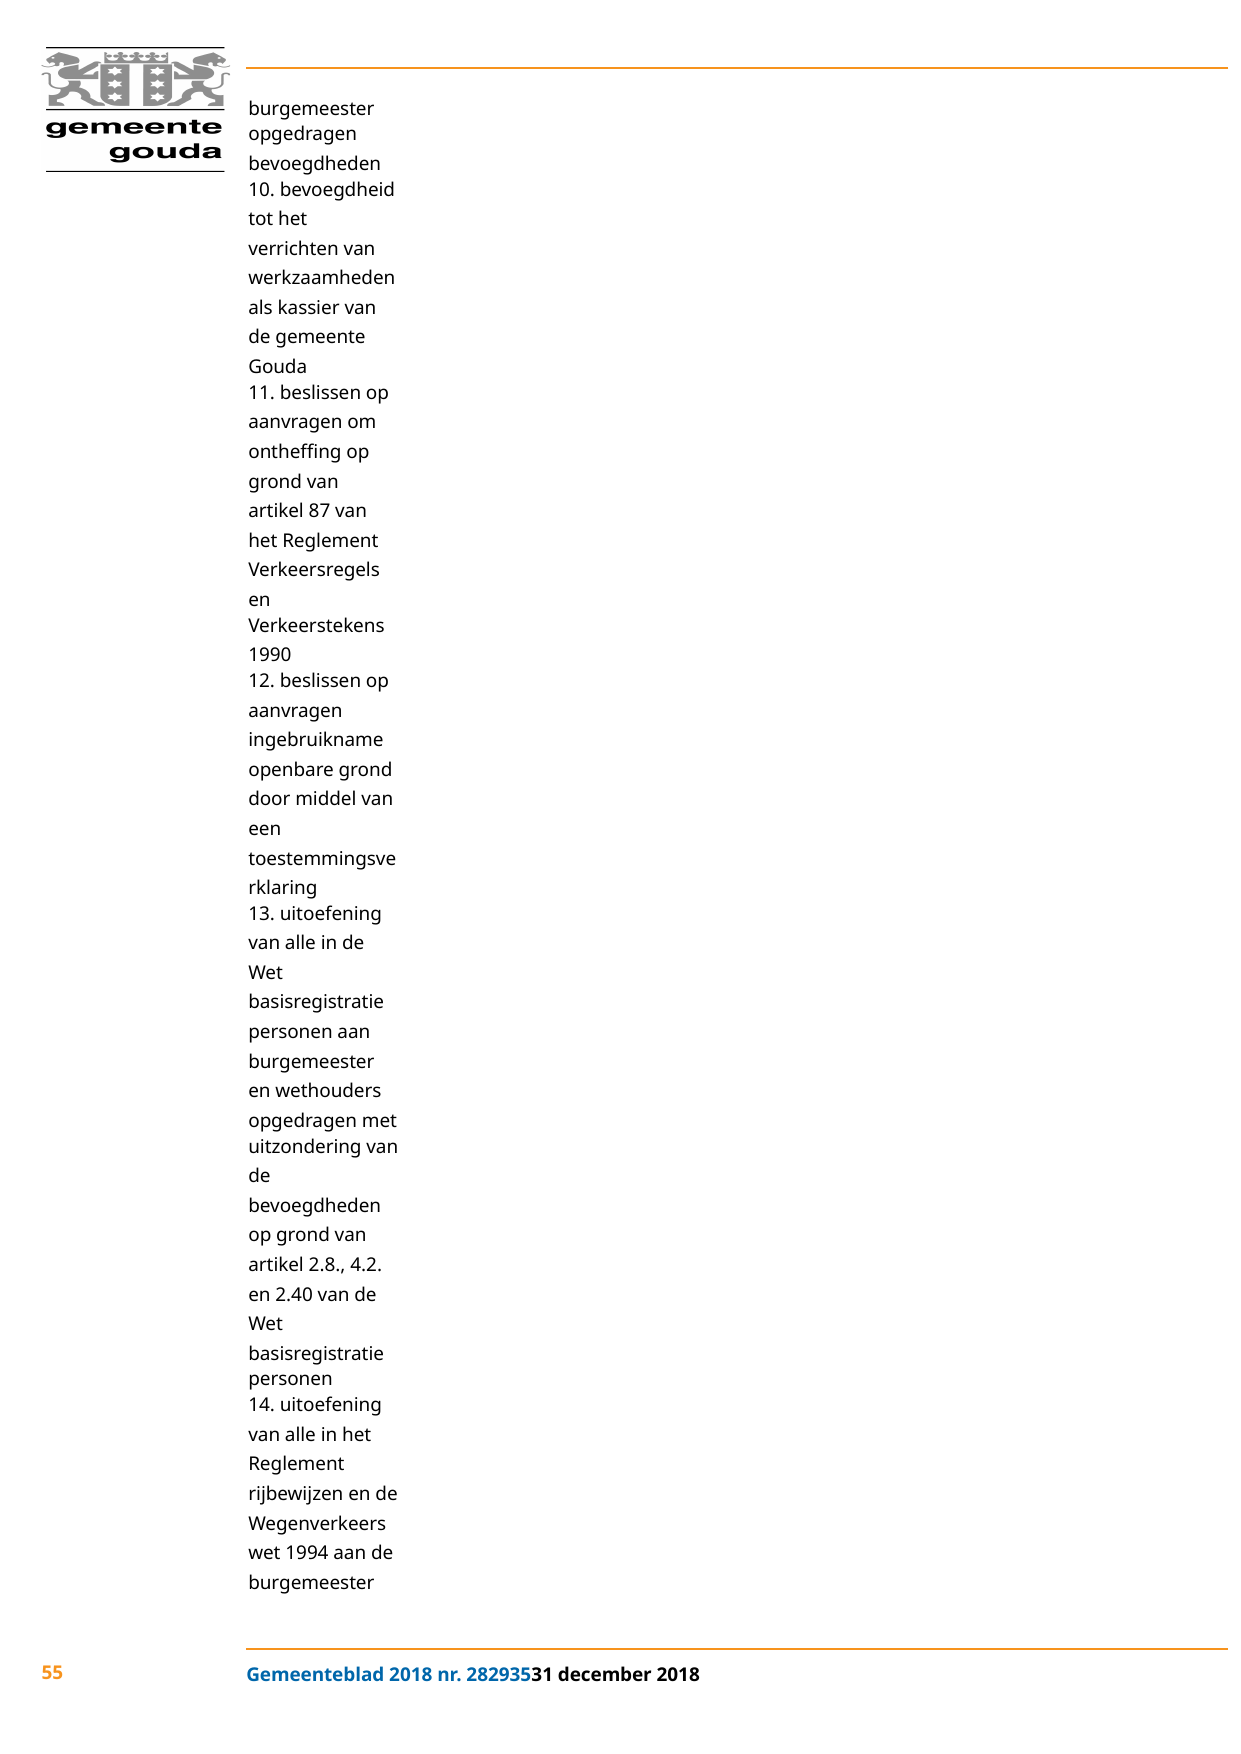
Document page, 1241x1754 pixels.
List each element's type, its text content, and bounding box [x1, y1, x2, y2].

table_cell uitzondering van de bevoegdheden op grond van artikel 2.8., 4.2. en 2.40 van de Wet basisregistratie [248, 1133, 398, 1366]
table_cell burgemeester [248, 95, 398, 121]
table_cell opgedragen bevoegdheden [248, 121, 398, 176]
table_cell 13. uitoefening van alle in de Wet basisregistratie personen aan burgemeester en wethouders opgedragen met [248, 900, 398, 1133]
table_cell 14. uitoefening van alle in het Reglement rijbewijzen en de Wegenverkeerswet 1994 aan de burgemeester [248, 1391, 398, 1594]
table_cell Verkeerstekens 1990 [248, 612, 398, 667]
table_cell 12. beslissen op aanvragen ingebruikname openbare grond door middel van een toestemmingsverklaring [248, 667, 398, 900]
table_cell 10. bevoegdheid tot het verrichten van werkzaamheden als kassier van de gemeente Gouda [248, 176, 398, 379]
table_cell 11. beslissen op aanvragen om ontheffing op grond van artikel 87 van het Reglement Verkeersregels en [248, 379, 398, 612]
table_cell personen [248, 1366, 398, 1391]
picture [41, 47, 231, 172]
